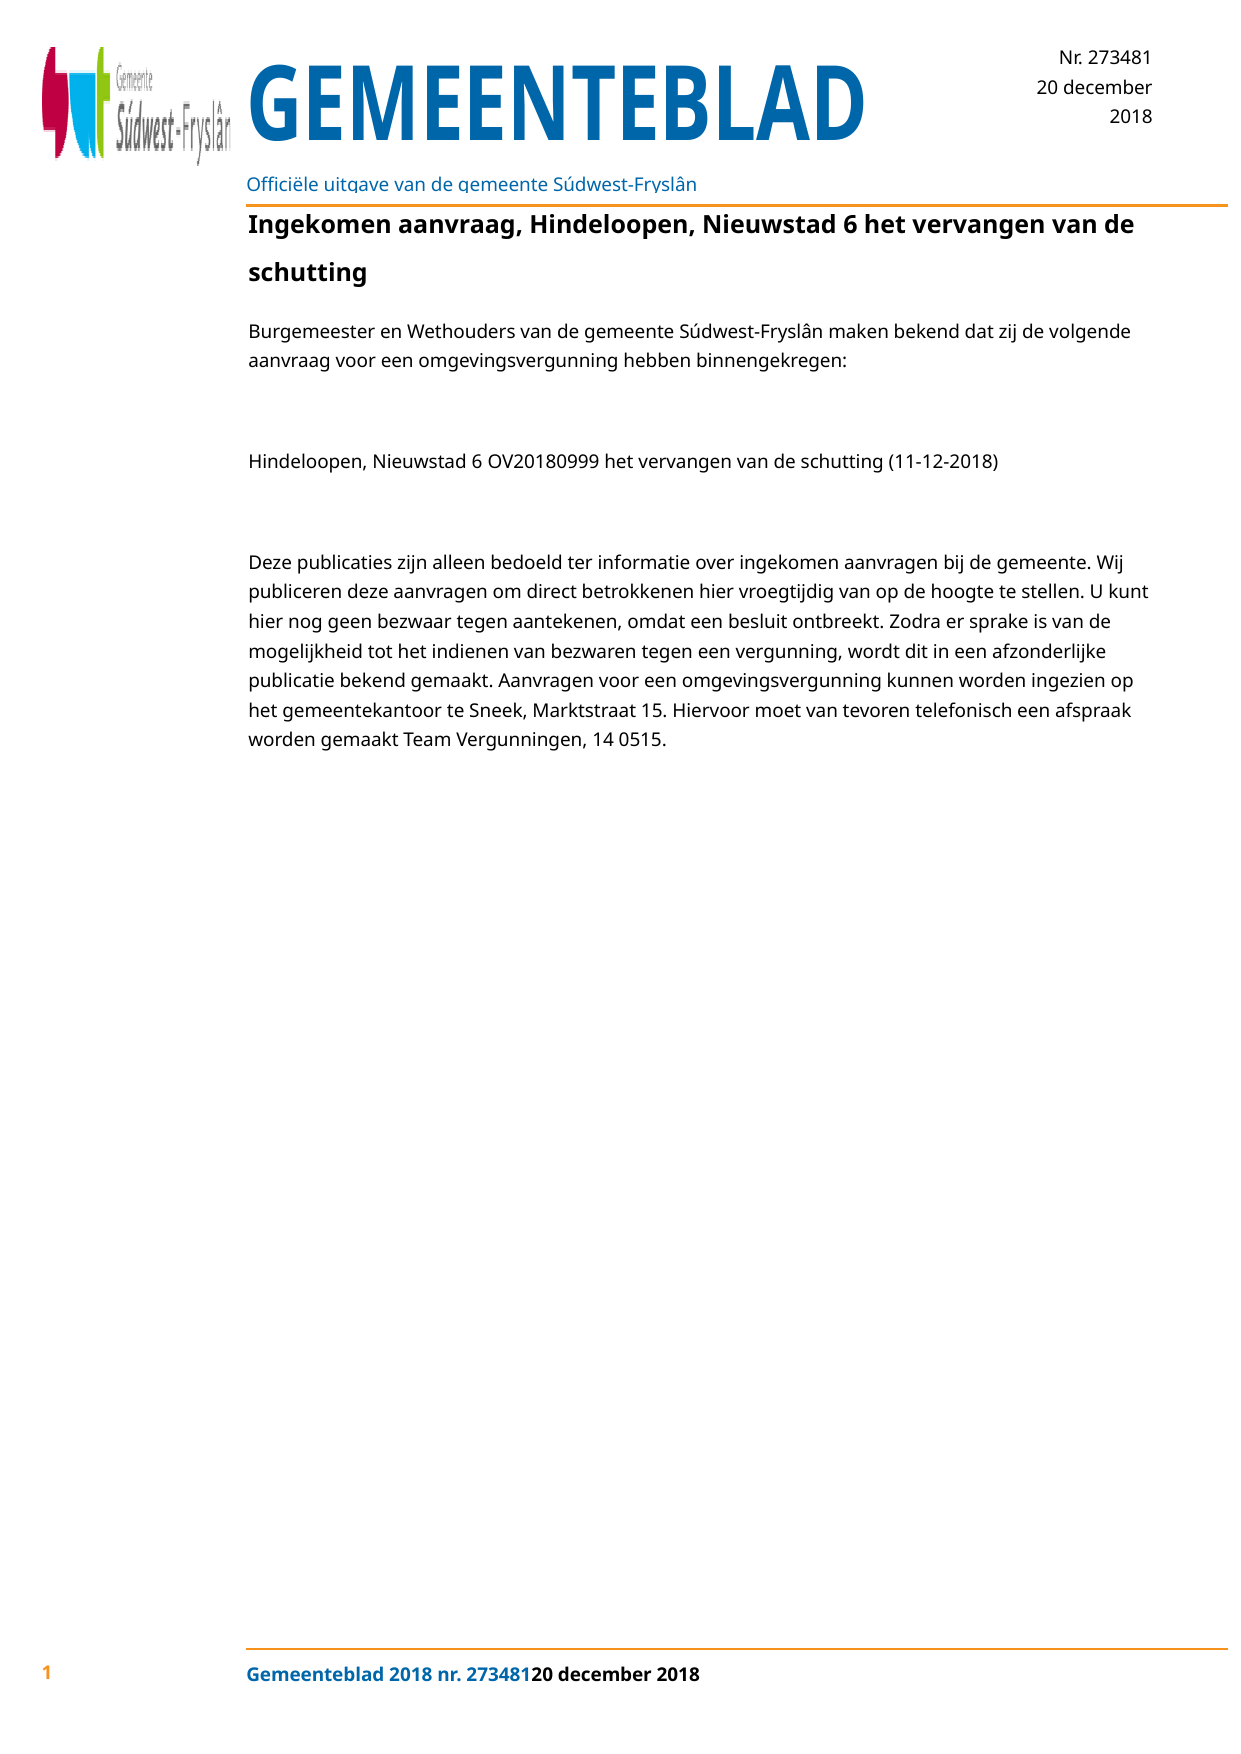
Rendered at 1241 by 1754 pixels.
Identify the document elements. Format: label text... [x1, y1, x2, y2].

text Hindeloopen, Nieuwstad 6 OV20180999 het vervangen van de schutting (11-12-2018) [248, 448, 1152, 474]
picture [41, 47, 231, 172]
text Burgemeester en Wethouders van de gemeente Súdwest-Fryslân maken bekend dat zij de volgende aanvraag voor een omgevingsvergunning hebben binnengekregen: [248, 318, 1152, 373]
text Deze publicaties zijn alleen bedoeld ter informatie over ingekomen aanvragen bij de gemeente. Wij publiceren deze aanvragen om direct betrokkenen hier vroegtijdig van op de hoogte te stellen. U kunt hier nog geen bezwaar tegen aantekenen, omdat een besluit ontbreekt. Zodra er sprake is van de mogelijkheid tot het indienen van bezwaren tegen een vergunning, wordt dit in een afzonderlijke publicatie bekend gemaakt. Aanvragen voor een omgevingsvergunning kunnen worden ingezien op het gemeentekantoor te Sneek, Marktstraat 15. Hiervoor moet van tevoren telefonisch een afspraak worden gemaakt Team Vergunningen, 14 0515. [248, 549, 1152, 752]
text Ingekomen aanvraag, Hindeloopen, Nieuwstad 6 het vervangen van de schutting [248, 207, 1152, 288]
